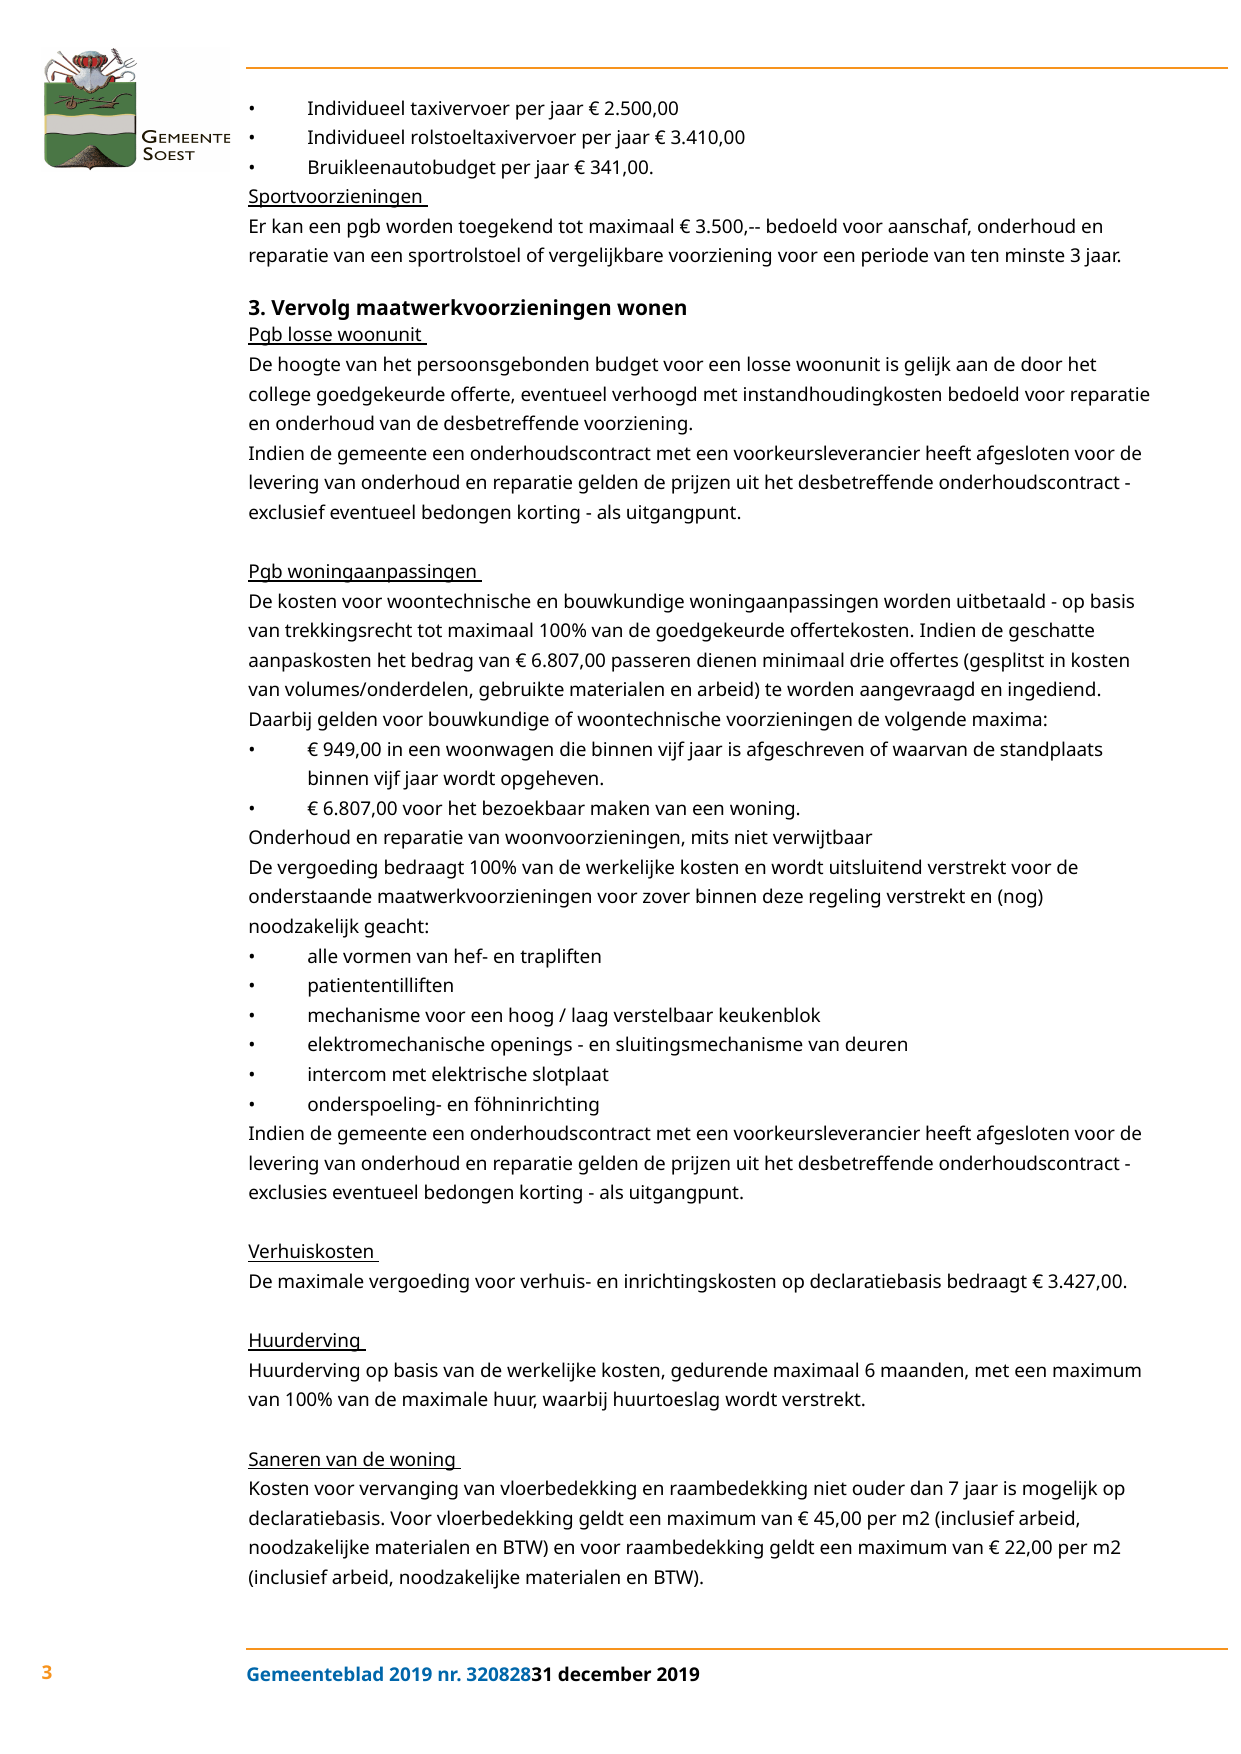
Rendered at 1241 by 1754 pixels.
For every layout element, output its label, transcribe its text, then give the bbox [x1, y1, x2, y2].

picture [41, 47, 231, 172]
text Onderhoud en reparatie van woonvoorzieningen, mits niet verwijtbaar [248, 824, 1152, 850]
text De hoogte van het persoonsgebonden budget voor een losse woonunit is gelijk aan de door het college goedgekeurde offerte, eventueel verhoogd met instandhoudingkosten bedoeld voor reparatie en onderhoud van de desbetreffende voorziening. [248, 351, 1152, 436]
text Sportvoorzieningen [248, 183, 1152, 209]
text Pgb woningaanpassingen [248, 558, 1152, 584]
list elektromechanische openings - en sluitingsmechanisme van deuren [248, 1032, 1152, 1057]
text 3. Vervolg maatwerkvoorzieningen wonen [248, 293, 1152, 322]
list Bruikleenautobudget per jaar € 341,00. [248, 154, 1152, 180]
list mechanisme voor een hoog / laag verstelbaar keukenblok [248, 1002, 1152, 1028]
text Huurderving op basis van de werkelijke kosten, gedurende maximaal 6 maanden, met een maximum van 100% van de maximale huur, waarbij huurtoeslag wordt verstrekt. [248, 1357, 1152, 1412]
text Indien de gemeente een onderhoudscontract met een voorkeursleverancier heeft afgesloten voor de levering van onderhoud en reparatie gelden de prijzen uit het desbetreffende onderhoudscontract - exclusies eventueel bedongen korting - als uitgangpunt. [248, 1120, 1152, 1205]
text De maximale vergoeding voor verhuis- en inrichtingskosten op declaratiebasis bedraagt € 3.427,00. [248, 1268, 1152, 1294]
text Huurderving [248, 1327, 1152, 1353]
list € 949,00 in een woonwagen die binnen vijf jaar is afgeschreven of waarvan de standplaats binnen vijf jaar wordt opgeheven. [248, 736, 1152, 791]
list patiententilliften [248, 972, 1152, 998]
list Individueel taxivervoer per jaar € 2.500,00 [248, 95, 1152, 121]
list alle vormen van hef- en trapliften [248, 943, 1152, 968]
text Pgb losse woonunit [248, 322, 1152, 347]
list intercom met elektrische slotplaat [248, 1061, 1152, 1087]
text Saneren van de woning [248, 1446, 1152, 1471]
list Individueel rolstoeltaxivervoer per jaar € 3.410,00 [248, 124, 1152, 150]
text De kosten voor woontechnische en bouwkundige woningaanpassingen worden uitbetaald - op basis van trekkingsrecht tot maximaal 100% van de goedgekeurde offertekosten. Indien de geschatte aanpaskosten het bedrag van € 6.807,00 passeren dienen minimaal drie offertes (gesplitst in kosten van volumes/onderdelen, gebruikte materialen en arbeid) te worden aangevraagd en ingediend. Daarbij gelden voor bouwkundige of woontechnische voorzieningen de volgende maxima: [248, 588, 1152, 732]
text Indien de gemeente een onderhoudscontract met een voorkeursleverancier heeft afgesloten voor de levering van onderhoud en reparatie gelden de prijzen uit het desbetreffende onderhoudscontract - exclusief eventueel bedongen korting - als uitgangpunt. [248, 440, 1152, 525]
text Er kan een pgb worden toegekend tot maximaal € 3.500,-- bedoeld voor aanschaf, onderhoud en reparatie van een sportrolstoel of vergelijkbare voorziening voor een periode van ten minste 3 jaar. [248, 213, 1152, 268]
text De vergoeding bedraagt 100% van de werkelijke kosten en wordt uitsluitend verstrekt voor de onderstaande maatwerkvoorzieningen voor zover binnen deze regeling verstrekt en (nog) noodzakelijk geacht: [248, 854, 1152, 939]
list € 6.807,00 voor het bezoekbaar maken van een woning. [248, 795, 1152, 821]
text Kosten voor vervanging van vloerbedekking en raambedekking niet ouder dan 7 jaar is mogelijk op declaratiebasis. Voor vloerbedekking geldt een maximum van € 45,00 per m2 (inclusief arbeid, noodzakelijke materialen en BTW) en voor raambedekking geldt een maximum van € 22,00 per m2 (inclusief arbeid, noodzakelijke materialen en BTW). [248, 1475, 1152, 1590]
list onderspoeling- en föhninrichting [248, 1091, 1152, 1116]
text Verhuiskosten [248, 1239, 1152, 1264]
